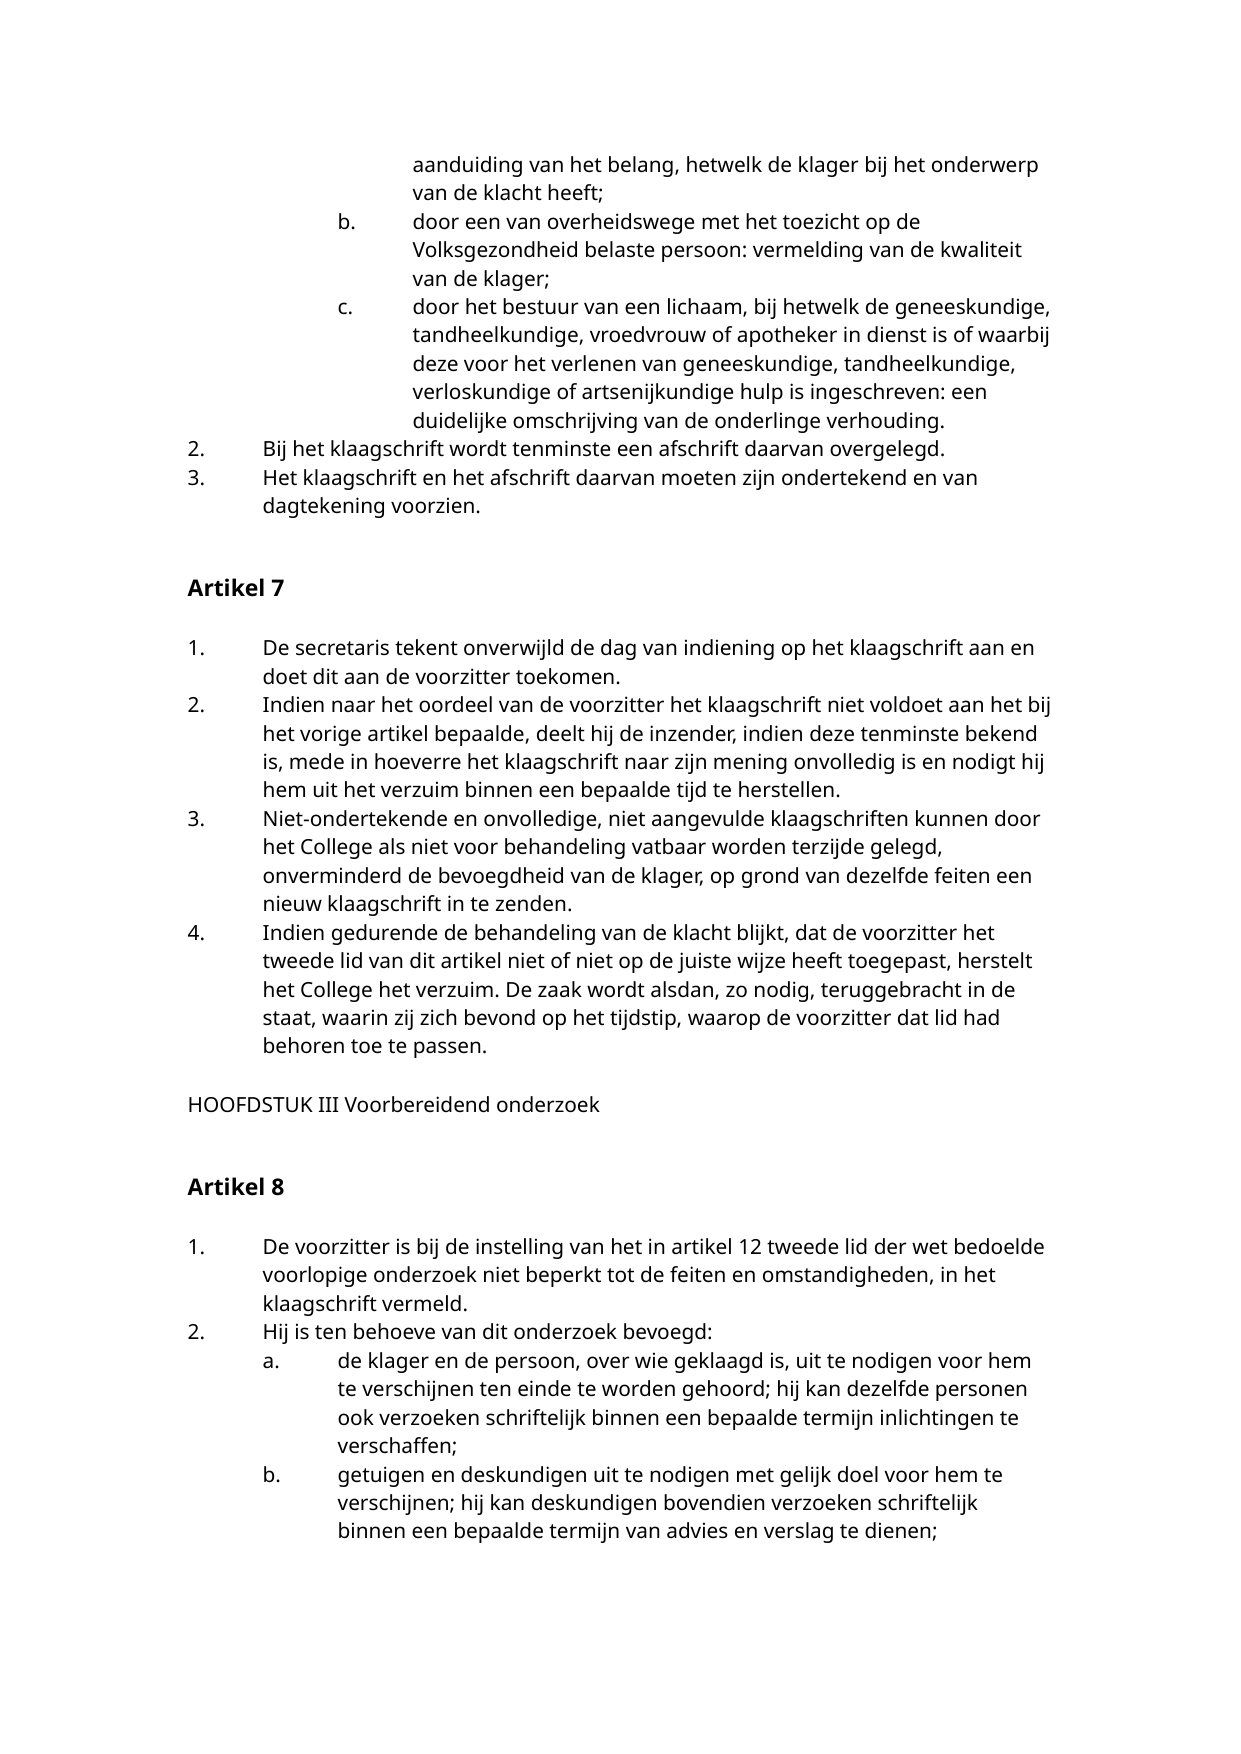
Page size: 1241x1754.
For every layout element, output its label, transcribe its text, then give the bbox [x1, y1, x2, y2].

subtitle Artikel 8 [187, 1171, 1053, 1202]
list De voorzitter is bij de instelling van het in artikel 12 tweede lid der wet bedoelde voorlopige onderzoek niet beperkt tot de feiten en omstandigheden, in het klaagschrift vermeld. [187, 1232, 1053, 1317]
list Het klaagschrift en het afschrift daarvan moeten zijn ondertekend en van dagtekening voorzien. [187, 463, 1053, 520]
list aanduiding van het belang, hetwelk de klager bij het onderwerp van de klacht heeft; [337, 150, 1053, 207]
list Niet-ondertekende en onvolledige, niet aangevulde klaagschriften kunnen door het College als niet voor behandeling vatbaar worden terzijde gelegd, onverminderd de bevoegdheid van de klager, op grond van dezelfde feiten een nieuw klaagschrift in te zenden. [187, 804, 1053, 918]
list Hij is ten behoeve van dit onderzoek bevoegd: [187, 1317, 1053, 1346]
list getuigen en deskundigen uit te nodigen met gelijk doel voor hem te verschijnen; hij kan deskundigen bovendien verzoeken schriftelijk binnen een bepaalde termijn van advies en verslag te dienen; [262, 1460, 1053, 1545]
list door een van overheidswege met het toezicht op de Volksgezondheid belaste persoon: vermelding van de kwaliteit van de klager; [337, 207, 1053, 292]
list Indien naar het oordeel van de voorzitter het klaagschrift niet voldoet aan het bij het vorige artikel bepaalde, deelt hij de inzender, indien deze tenminste bekend is, mede in hoeverre het klaagschrift naar zijn mening onvolledig is en nodigt hij hem uit het verzuim binnen een bepaalde tijd te herstellen. [187, 690, 1053, 804]
list De secretaris tekent onverwijld de dag van indiening op het klaagschrift aan en doet dit aan de voorzitter toekomen. [187, 633, 1053, 690]
list de klager en de persoon, over wie geklaagd is, uit te nodigen voor hem te verschijnen ten einde te worden gehoord; hij kan dezelfde personen ook verzoeken schriftelijk binnen een bepaalde termijn inlichtingen te verschaffen; [262, 1346, 1053, 1460]
list door het bestuur van een lichaam, bij hetwelk de geneeskundige, tandheelkundige, vroedvrouw of apotheker in dienst is of waarbij deze voor het verlenen van geneeskundige, tandheelkundige, verloskundige of artsenijkundige hulp is ingeschreven: een duidelijke omschrijving van de onderlinge verhouding. [337, 292, 1053, 434]
list Bij het klaagschrift wordt tenminste een afschrift daarvan overgelegd. [187, 434, 1053, 463]
subtitle HOOFDSTUK III Voorbereidend onderzoek [187, 1090, 1053, 1118]
subtitle Artikel 7 [187, 572, 1053, 603]
list Indien gedurende de behandeling van de klacht blijkt, dat de voorzitter het tweede lid van dit artikel niet of niet op de juiste wijze heeft toegepast, herstelt het College het verzuim. De zaak wordt alsdan, zo nodig, teruggebracht in de staat, waarin zij zich bevond op het tijdstip, waarop de voorzitter dat lid had behoren toe te passen. [187, 918, 1053, 1060]
